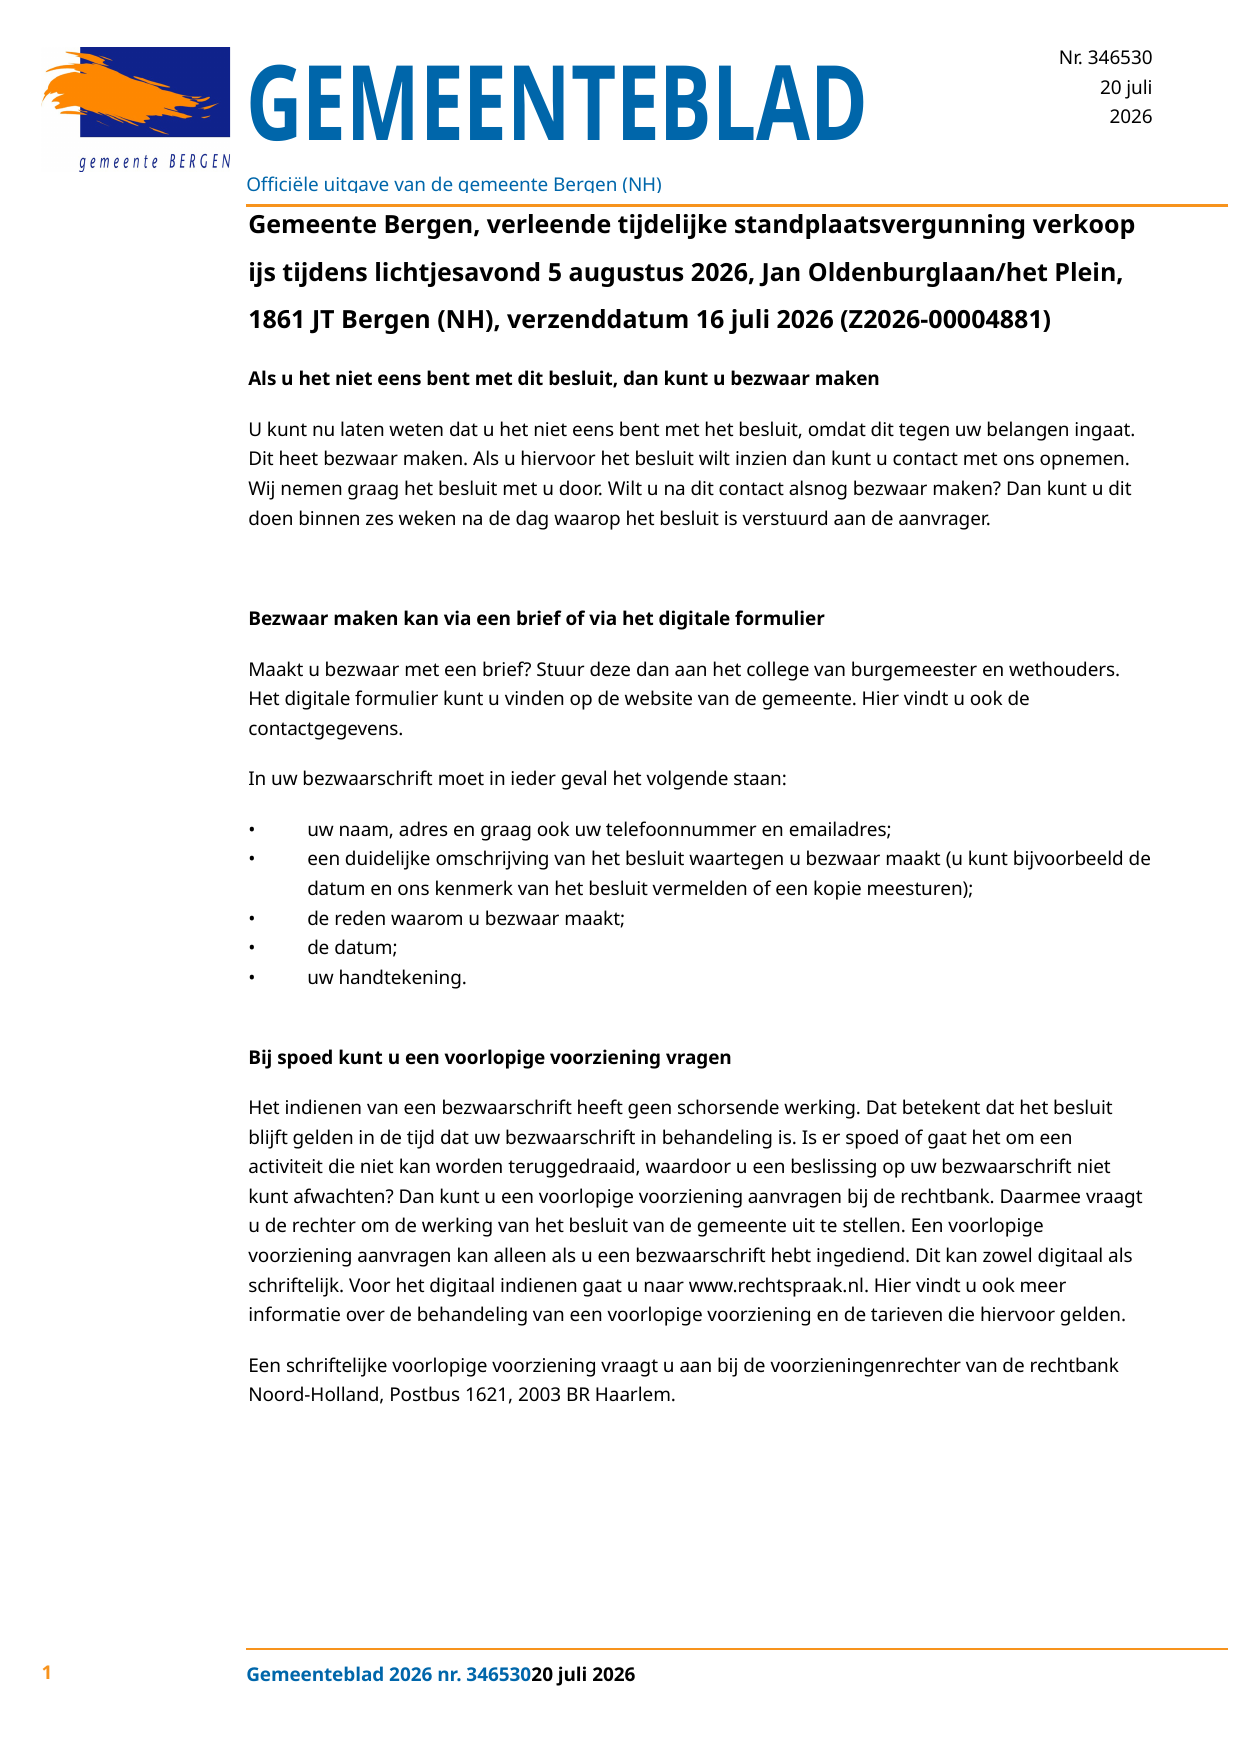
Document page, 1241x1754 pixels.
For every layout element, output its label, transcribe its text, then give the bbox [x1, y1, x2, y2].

list de datum; [248, 934, 1152, 960]
text Als u het niet eens bent met dit besluit, dan kunt u bezwaar maken [248, 366, 1152, 391]
text Het indienen van een bezwaarschrift heeft geen schorsende werking. Dat betekent dat het besluit blijft gelden in de tijd dat uw bezwaarschrift in behandeling is. Is er spoed of gaat het om een activiteit die niet kan worden teruggedraaid, waardoor u een beslissing op uw bezwaarschrift niet kunt afwachten? Dan kunt u een voorlopige voorziening aanvragen bij de rechtbank. Daarmee vraagt u de rechter om de werking van het besluit van de gemeente uit te stellen. Een voorlopige voorziening aanvragen kan alleen als u een bezwaarschrift hebt ingediend. Dit kan zowel digitaal als schriftelijk. Voor het digitaal indienen gaat u naar www.rechtspraak.nl. Hier vindt u ook meer informatie over de behandeling van een voorlopige voorziening en de tarieven die hiervoor gelden. [248, 1094, 1152, 1327]
text Bij spoed kunt u een voorlopige voorziening vragen [248, 1044, 1152, 1069]
picture [41, 47, 231, 172]
text Gemeente Bergen, verleende tijdelijke standplaatsvergunning verkoop ijs tijdens lichtjesavond 5 augustus 2026, Jan Oldenburglaan/het Plein, 1861 JT Bergen (NH), verzenddatum 16 juli 2026 (Z2026-00004881) [248, 207, 1152, 336]
text Bezwaar maken kan via een brief of via het digitale formulier [248, 606, 1152, 631]
list de reden waarom u bezwaar maakt; [248, 905, 1152, 930]
text Een schriftelijke voorlopige voorziening vraagt u aan bij de voorzieningenrechter van de rechtbank Noord-Holland, Postbus 1621, 2003 BR Haarlem. [248, 1352, 1152, 1407]
list uw naam, adres en graag ook uw telefoonnummer en emailadres; [248, 816, 1152, 842]
list uw handtekening. [248, 964, 1152, 989]
list een duidelijke omschrijving van het besluit waartegen u bezwaar maakt (u kunt bijvoorbeeld de datum en ons kenmerk van het besluit vermelden of een kopie meesturen); [248, 846, 1152, 901]
text Maakt u bezwaar met een brief? Stuur deze dan aan het college van burgemeester en wethouders. Het digitale formulier kunt u vinden op de website van de gemeente. Hier vindt u ook de contactgegevens. [248, 656, 1152, 741]
text In uw bezwaarschrift moet in ieder geval het volgende staan: [248, 766, 1152, 791]
text U kunt nu laten weten dat u het niet eens bent met het besluit, omdat dit tegen uw belangen ingaat. Dit heet bezwaar maken. Als u hiervoor het besluit wilt inzien dan kunt u contact met ons opnemen. Wij nemen graag het besluit met u door. Wilt u na dit contact alsnog bezwaar maken? Dan kunt u dit doen binnen zes weken na de dag waarop het besluit is verstuurd aan de aanvrager. [248, 416, 1152, 530]
